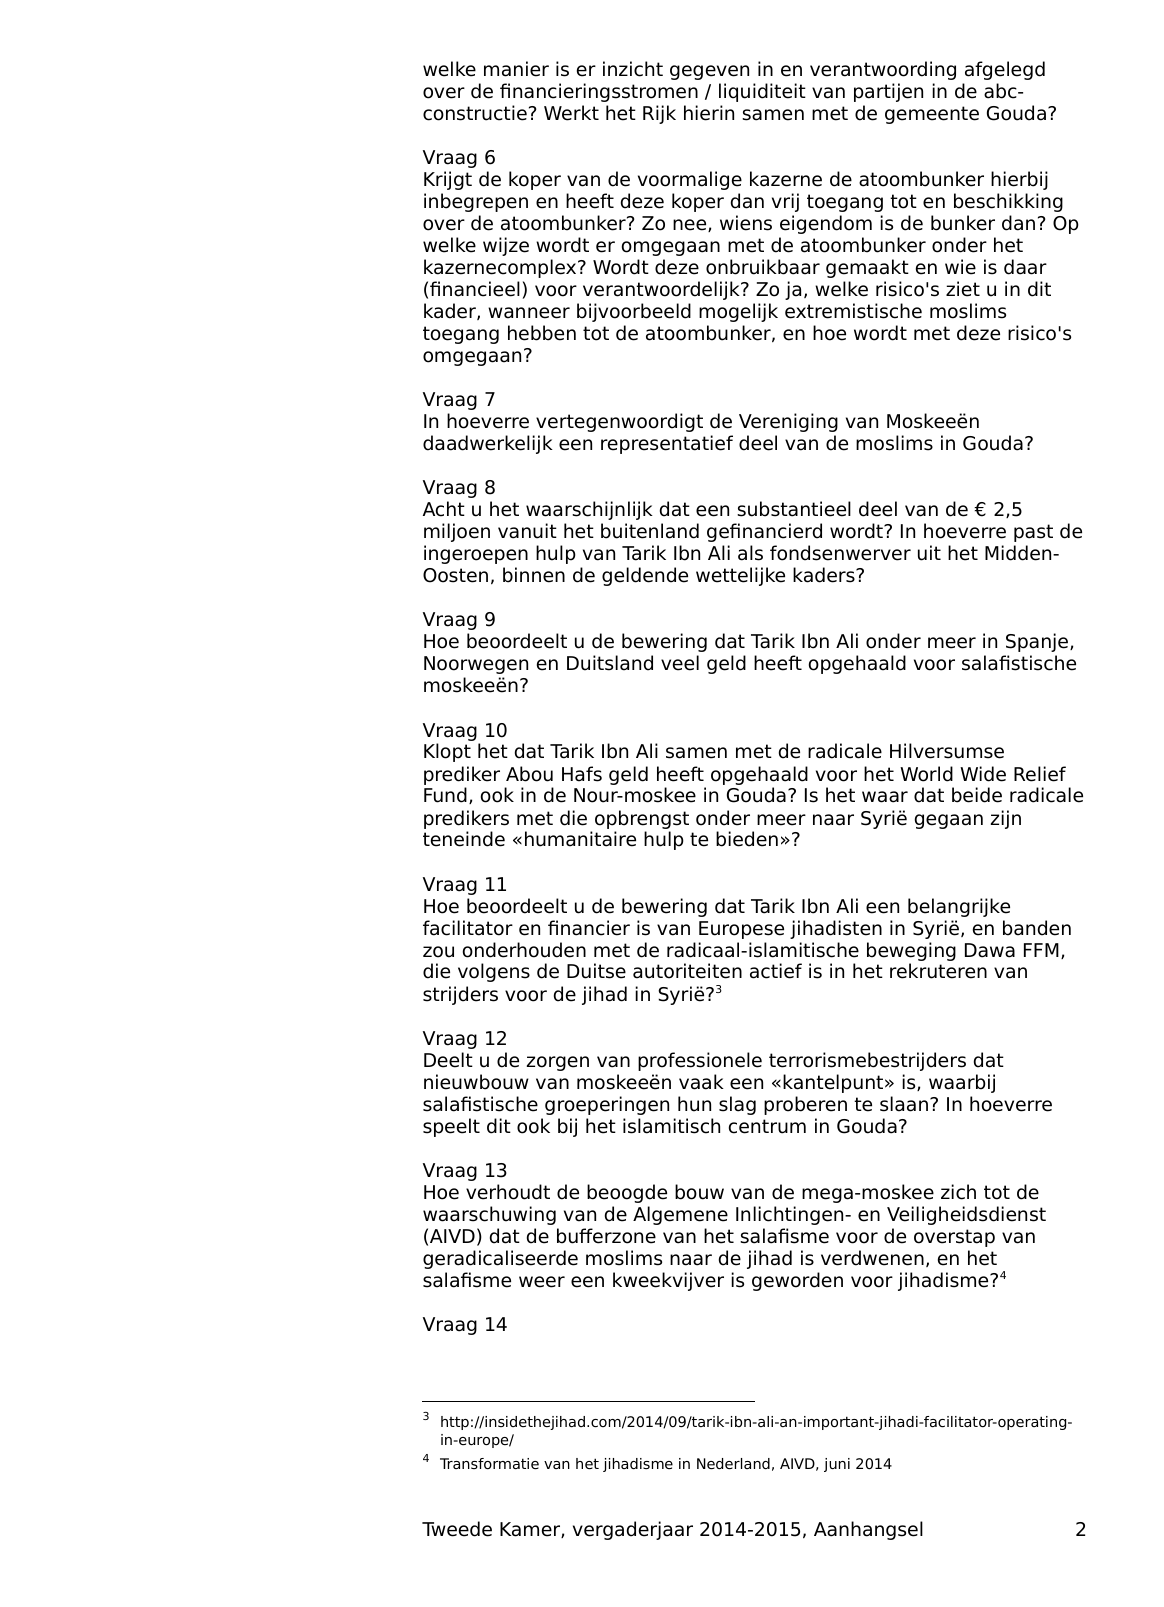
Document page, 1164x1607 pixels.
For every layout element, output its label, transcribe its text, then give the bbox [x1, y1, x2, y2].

text Acht u het waarschijnlijk dat een substantieel deel van de € 2,5 miljoen vanuit het buitenland gefinancierd wordt? In hoeverre past de ingeroepen hulp van Tarik Ibn Ali als fondsenwerver uit het Midden-Oosten, binnen de geldende wettelijke kaders? [422, 499, 1087, 587]
text Vraag 14 [422, 1314, 1087, 1336]
text Vraag 11 [422, 873, 1087, 896]
text welke manier is er inzicht gegeven in en verantwoording afgelegd over de financieringsstromen / liquiditeit van partijen in de abc-constructie? Werkt het Rijk hierin samen met de gemeente Gouda? [422, 59, 1087, 125]
text Klopt het dat Tarik Ibn Ali samen met de radicale Hilversumse prediker Abou Hafs geld heeft opgehaald voor het World Wide Relief Fund, ook in de Nour-moskee in Gouda? Is het waar dat beide radicale predikers met die opbrengst onder meer naar Syrië gegaan zijn teneinde «humanitaire hulp te bieden»? [422, 741, 1087, 851]
text Transformatie van het jihadisme in Nederland, AIVD, juni 2014 [422, 1452, 1087, 1474]
text Vraag 7 [422, 389, 1087, 411]
text Hoe beoordeelt u de bewering dat Tarik Ibn Ali een belangrijke facilitator en financier is van Europese jihadisten in Syrië, en banden zou onderhouden met de radicaal-islamitische beweging Dawa FFM, die volgens de Duitse autoriteiten actief is in het rekruteren van strijders voor de jihad in Syrië? [422, 896, 1087, 1005]
text Vraag 9 [422, 609, 1087, 631]
text Vraag 13 [422, 1160, 1087, 1182]
text Vraag 12 [422, 1028, 1087, 1049]
text In hoeverre vertegenwoordigt de Vereniging van Moskeeën daadwerkelijk een representatief deel van de moslims in Gouda? [422, 411, 1087, 455]
text Hoe verhoudt de beoogde bouw van de mega-moskee zich tot de waarschuwing van de Algemene Inlichtingen- en Veiligheidsdienst (AIVD) dat de bufferzone van het salafisme voor de overstap van geradicaliseerde moslims naar de jihad is verdwenen, en het salafisme weer een kweekvijver is geworden voor jihadisme? [422, 1182, 1087, 1292]
text Hoe beoordeelt u de bewering dat Tarik Ibn Ali onder meer in Spanje, Noorwegen en Duitsland veel geld heeft opgehaald voor salafistische moskeeën? [422, 631, 1087, 697]
text Vraag 6 [422, 147, 1087, 169]
text Vraag 8 [422, 477, 1087, 499]
text Krijgt de koper van de voormalige kazerne de atoombunker hierbij inbegrepen en heeft deze koper dan vrij toegang tot en beschikking over de atoombunker? Zo nee, wiens eigendom is de bunker dan? Op welke wijze wordt er omgegaan met de atoombunker onder het kazernecomplex? Wordt deze onbruikbaar gemaakt en wie is daar (financieel) voor verantwoordelijk? Zo ja, welke risico's ziet u in dit kader, wanneer bijvoorbeeld mogelijk extremistische moslims toegang hebben tot de atoombunker, en hoe wordt met deze risico's omgegaan? [422, 169, 1087, 367]
text http://insidethejihad.com/2014/09/tarik-ibn-ali-an-important-jihadi-facilitator-operating-in-europe/ [422, 1410, 1087, 1449]
text Deelt u de zorgen van professionele terrorismebestrijders dat nieuwbouw van moskeeën vaak een «kantelpunt» is, waarbij salafistische groeperingen hun slag proberen te slaan? In hoeverre speelt dit ook bij het islamitisch centrum in Gouda? [422, 1049, 1087, 1137]
text Vraag 10 [422, 719, 1087, 741]
